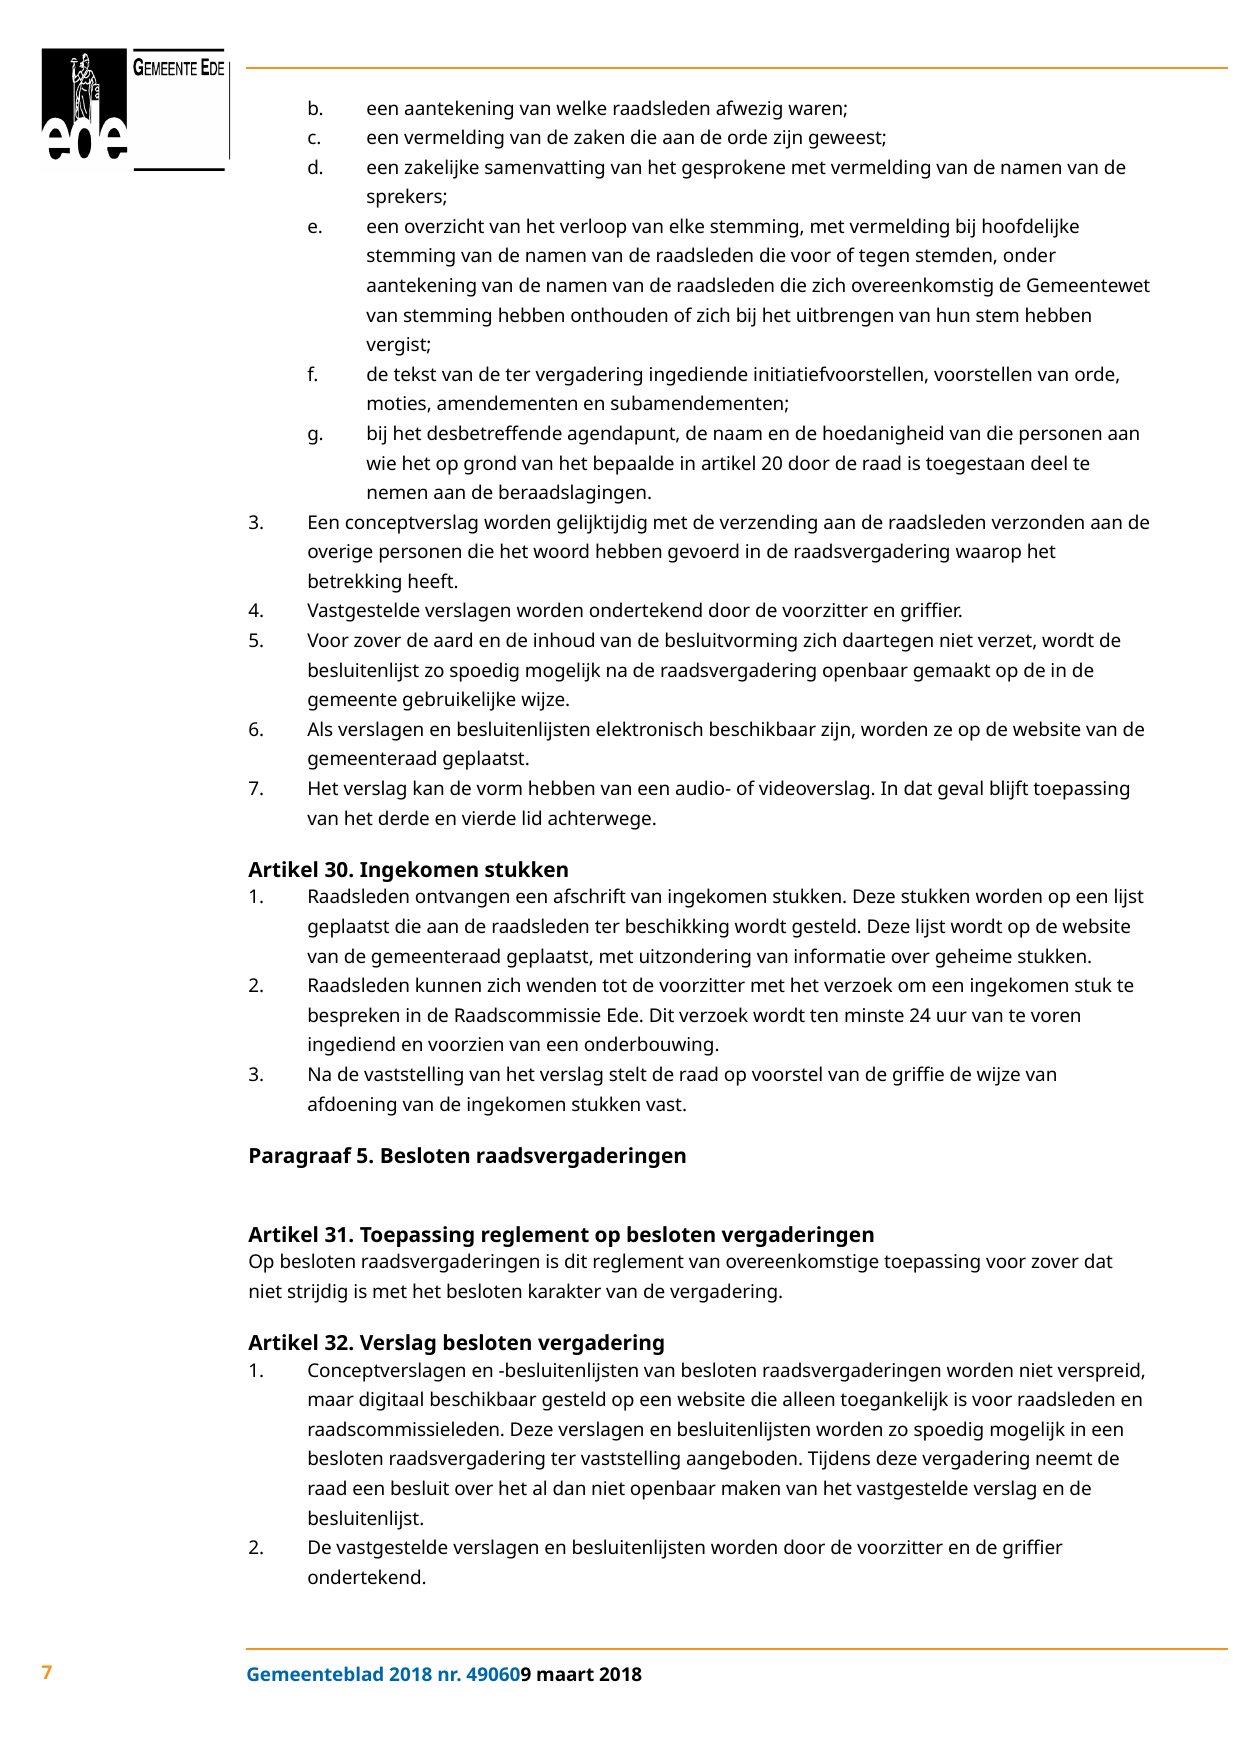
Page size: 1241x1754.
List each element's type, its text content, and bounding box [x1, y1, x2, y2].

list Als verslagen en besluitenlijsten elektronisch beschikbaar zijn, worden ze op de website van de gemeenteraad geplaatst. [248, 716, 1152, 771]
text Artikel 32. Verslag besloten vergadering [248, 1328, 1152, 1357]
list Raadsleden ontvangen een afschrift van ingekomen stukken. Deze stukken worden op een lijst geplaatst die aan de raadsleden ter beschikking wordt gesteld. Deze lijst wordt op de website van de gemeenteraad geplaatst, met uitzondering van informatie over geheime stukken. [248, 884, 1152, 968]
text Artikel 31. Toepassing reglement op besloten vergaderingen [248, 1220, 1152, 1248]
list Raadsleden kunnen zich wenden tot de voorzitter met het verzoek om een ingekomen stuk te bespreken in de Raadscommissie Ede. Dit verzoek wordt ten minste 24 uur van te voren ingediend en voorzien van een onderbouwing. [248, 972, 1152, 1057]
picture [41, 47, 231, 172]
text Paragraaf 5. Besloten raadsvergaderingen [248, 1141, 1152, 1169]
text Op besloten raadsvergaderingen is dit reglement van overeenkomstige toepassing voor zover dat niet strijdig is met het besloten karakter van de vergadering. [248, 1248, 1152, 1304]
list Een conceptverslag worden gelijktijdig met de verzending aan de raadsleden verzonden aan de overige personen die het woord hebben gevoerd in de raadsvergadering waarop het betrekking heeft. [248, 509, 1152, 594]
text Artikel 30. Ingekomen stukken [248, 855, 1152, 884]
list De vastgestelde verslagen en besluitenlijsten worden door de voorzitter en de griffier ondertekend. [248, 1534, 1152, 1590]
list Het verslag kan de vorm hebben van een audio- of videoverslag. In dat geval blijft toepassing van het derde en vierde lid achterwege. [248, 775, 1152, 831]
list Na de vaststelling van het verslag stelt de raad op voorstel van de griffie de wijze van afdoening van de ingekomen stukken vast. [248, 1061, 1152, 1116]
list Conceptverslagen en -besluitenlijsten van besloten raadsvergaderingen worden niet verspreid, maar digitaal beschikbaar gesteld op een website die alleen toegankelijk is voor raadsleden en raadscommissieleden. Deze verslagen en besluitenlijsten worden zo spoedig mogelijk in een besloten raadsvergadering ter vaststelling aangeboden. Tijdens deze vergadering neemt de raad een besluit over het al dan niet openbaar maken van het vastgestelde verslag en de besluitenlijst. [248, 1357, 1152, 1531]
list de tekst van de ter vergadering ingediende initiatiefvoorstellen, voorstellen van orde, moties, amendementen en subamendementen; [307, 361, 1152, 416]
list Vastgestelde verslagen worden ondertekend door de voorzitter en griffier. [248, 598, 1152, 623]
list een zakelijke samenvatting van het gesprokene met vermelding van de namen van de sprekers; [307, 154, 1152, 209]
list een overzicht van het verloop van elke stemming, met vermelding bij hoofdelijke stemming van de namen van de raadsleden die voor of tegen stemden, onder aantekening van de namen van de raadsleden die zich overeenkomstig de Gemeentewet van stemming hebben onthouden of zich bij het uitbrengen van hun stem hebben vergist; [307, 213, 1152, 357]
list bij het desbetreffende agendapunt, de naam en de hoedanigheid van die personen aan wie het op grond van het bepaalde in artikel 20 door de raad is toegestaan deel te nemen aan de beraadslagingen. [307, 420, 1152, 505]
list een aantekening van welke raadsleden afwezig waren; [307, 95, 1152, 121]
list Voor zover de aard en de inhoud van de besluitvorming zich daartegen niet verzet, wordt de besluitenlijst zo spoedig mogelijk na de raadsvergadering openbaar gemaakt op de in de gemeente gebruikelijke wijze. [248, 627, 1152, 712]
list een vermelding van de zaken die aan de orde zijn geweest; [307, 124, 1152, 150]
